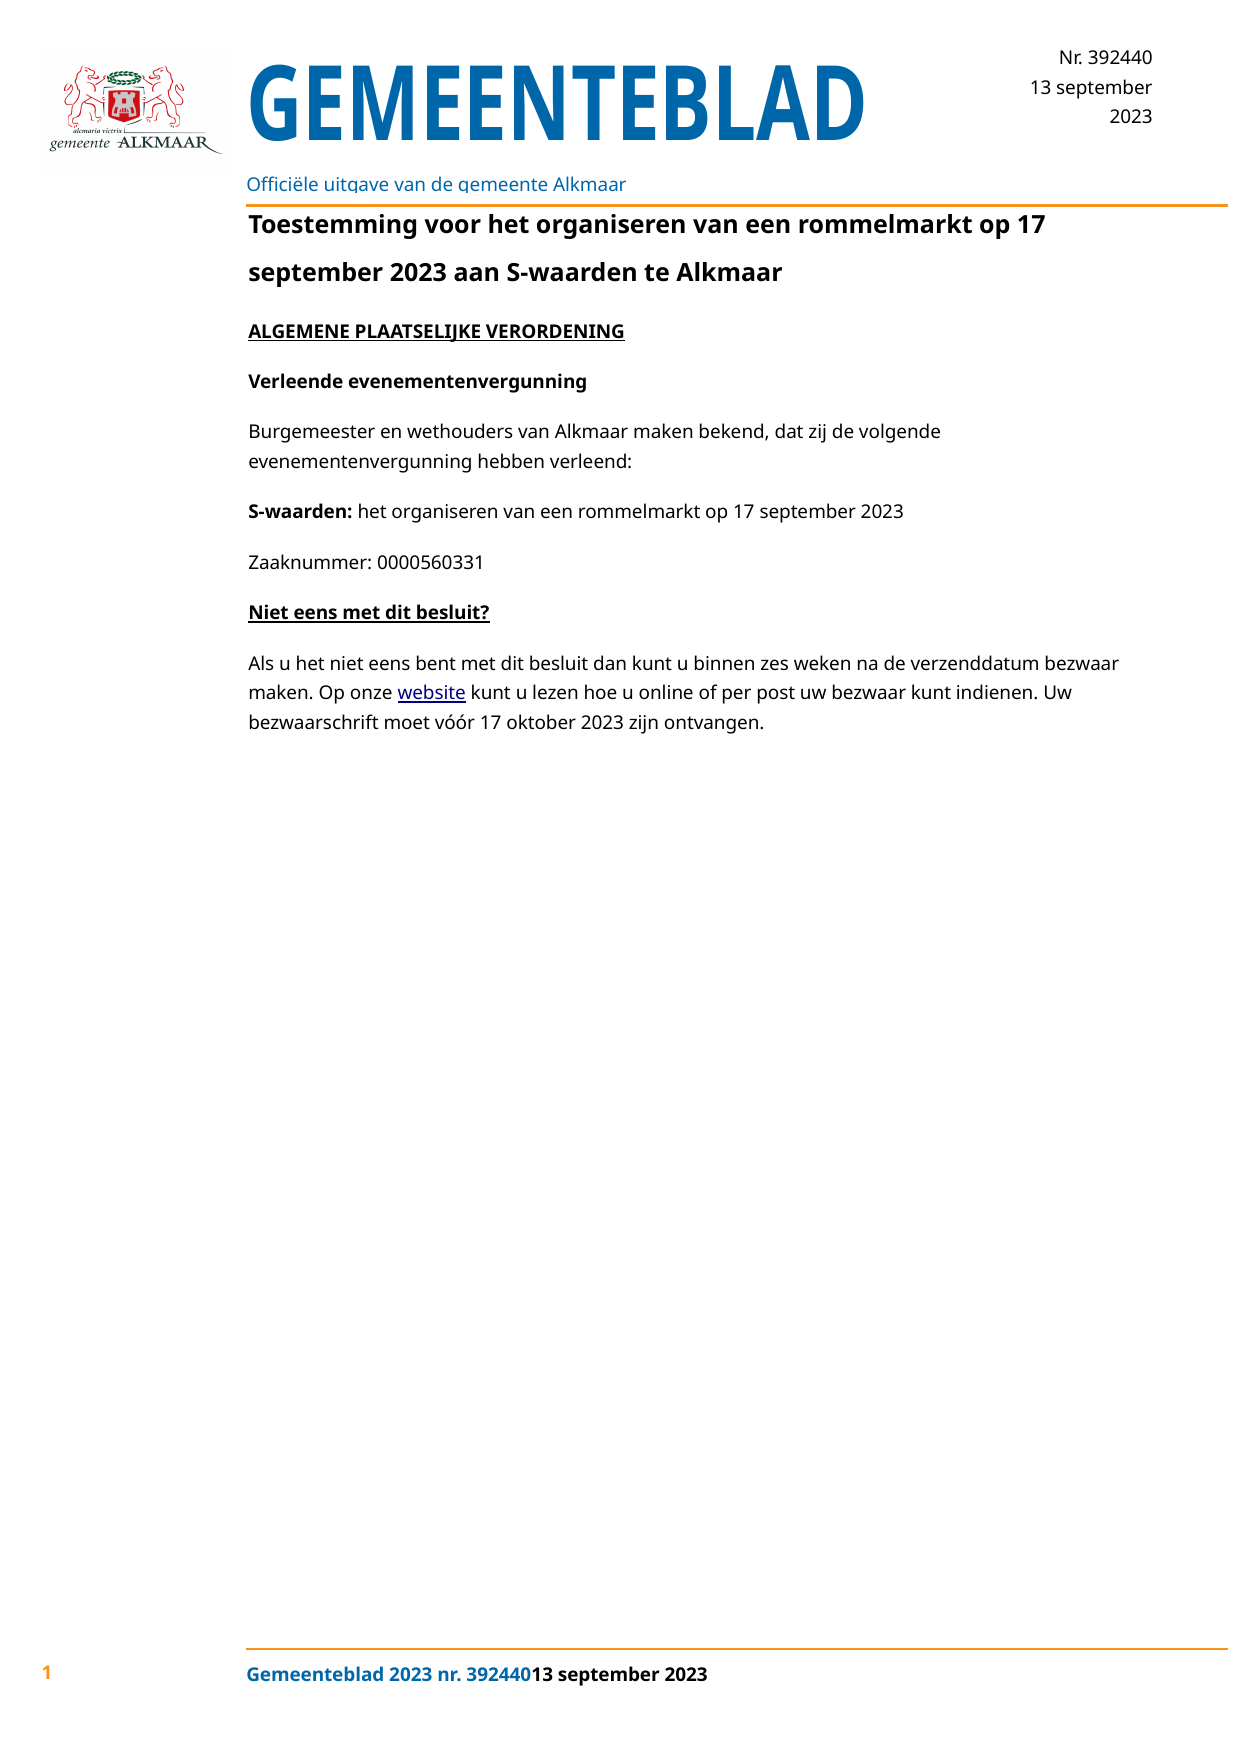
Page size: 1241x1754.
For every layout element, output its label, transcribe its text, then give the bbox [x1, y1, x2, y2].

text S-waarden: het organiseren van een rommelmarkt op 17 september 2023 [248, 499, 1152, 524]
text Toestemming voor het organiseren van een rommelmarkt op 17 september 2023 aan S-waarden te Alkmaar [248, 207, 1152, 288]
text Verleende evenementenvergunning [248, 368, 1152, 394]
text Zaaknummer: 0000560331 [248, 549, 1152, 575]
text ALGEMENE PLAATSELIJKE VERORDENING [248, 318, 1152, 344]
text Als u het niet eens bent met dit besluit dan kunt u binnen zes weken na de verzenddatum bezwaar maken. Op onze website kunt u lezen hoe u online of per post uw bezwaar kunt indienen. Uw bezwaarschrift moet vóór 17 oktober 2023 zijn ontvangen. [248, 650, 1152, 735]
text Niet eens met dit besluit? [248, 599, 1152, 625]
text Burgemeester en wethouders van Alkmaar maken bekend, dat zij de volgende evenementenvergunning hebben verleend: [248, 419, 1152, 474]
picture [41, 47, 231, 172]
